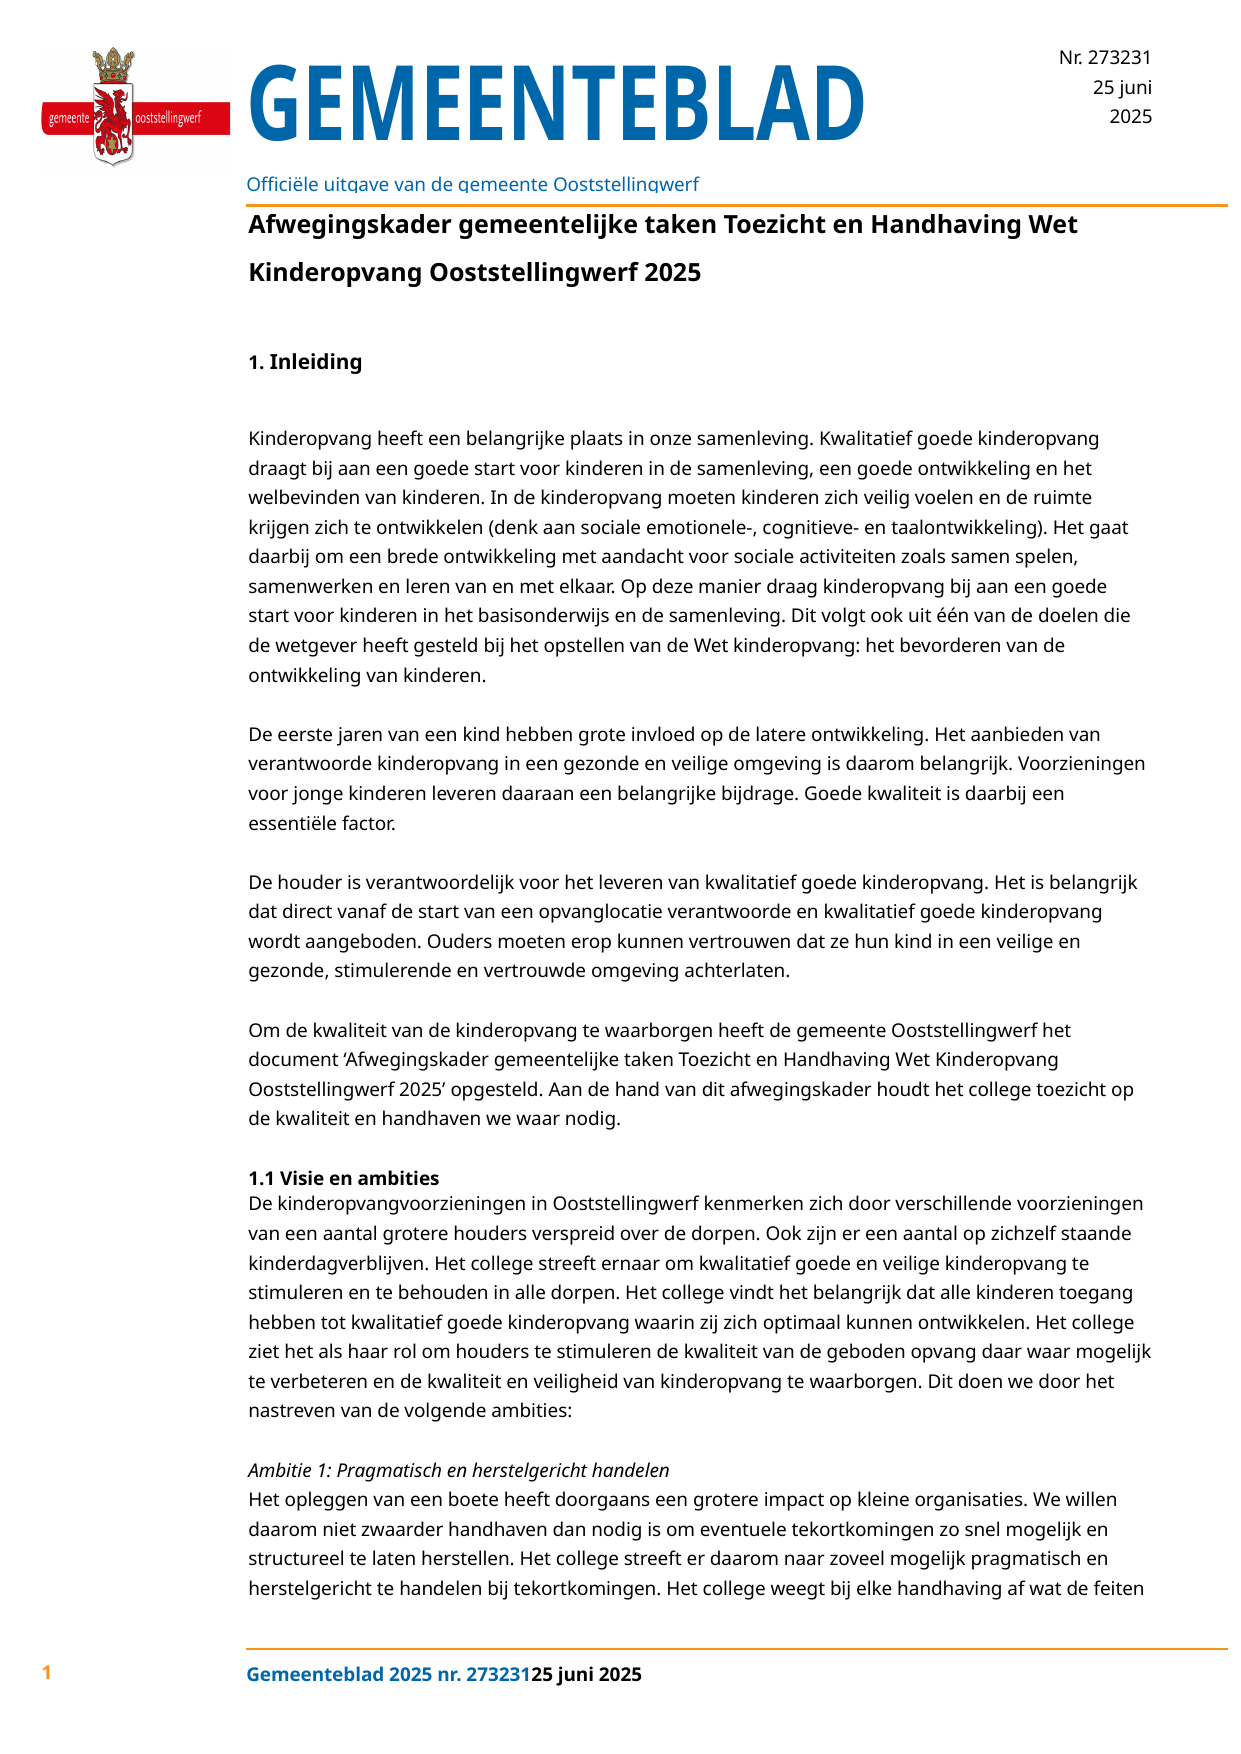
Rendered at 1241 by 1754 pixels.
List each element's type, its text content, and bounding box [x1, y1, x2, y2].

text Afwegingskader gemeentelijke taken Toezicht en Handhaving Wet Kinderopvang Ooststellingwerf 2025 [248, 207, 1152, 288]
text 1.1 Visie en ambities [248, 1165, 1152, 1191]
text De eerste jaren van een kind hebben grote invloed op de latere ontwikkeling. Het aanbieden van verantwoorde kinderopvang in een gezonde en veilige omgeving is daarom belangrijk. Voorzieningen voor jonge kinderen leveren daaraan een belangrijke bijdrage. Goede kwaliteit is daarbij een essentiële factor. [248, 721, 1152, 836]
text De kinderopvangvoorzieningen in Ooststellingwerf kenmerken zich door verschillende voorzieningen van een aantal grotere houders verspreid over de dorpen. Ook zijn er een aantal op zichzelf staande kinderdagverblijven. Het college streeft ernaar om kwalitatief goede en veilige kinderopvang te stimuleren en te behouden in alle dorpen. Het college vindt het belangrijk dat alle kinderen toegang hebben tot kwalitatief goede kinderopvang waarin zij zich optimaal kunnen ontwikkelen. Het college ziet het als haar rol om houders te stimuleren de kwaliteit van de geboden opvang daar waar mogelijk te verbeteren en de kwaliteit en veiligheid van kinderopvang te waarborgen. Dit doen we door het nastreven van de volgende ambities: [248, 1191, 1152, 1423]
text Ambitie 1: Pragmatisch en herstelgericht handelen [248, 1457, 1152, 1482]
text Het opleggen van een boete heeft doorgaans een grotere impact op kleine organisaties. We willen daarom niet zwaarder handhaven dan nodig is om eventuele tekortkomingen zo snel mogelijk en structureel te laten herstellen. Het college streeft er daarom naar zoveel mogelijk pragmatisch en herstelgericht te handelen bij tekortkomingen. Het college weegt bij elke handhaving af wat de feiten [248, 1486, 1152, 1601]
picture [41, 47, 231, 172]
text Om de kwaliteit van de kinderopvang te waarborgen heeft de gemeente Ooststellingwerf het document ‘Afwegingskader gemeentelijke taken Toezicht en Handhaving Wet Kinderopvang Ooststellingwerf 2025’ opgesteld. Aan de hand van dit afwegingskader houdt het college toezicht op de kwaliteit en handhaven we waar nodig. [248, 1017, 1152, 1131]
text De houder is verantwoordelijk voor het leveren van kwalitatief goede kinderopvang. Het is belangrijk dat direct vanaf de start van een opvanglocatie verantwoorde en kwalitatief goede kinderopvang wordt aangeboden. Ouders moeten erop kunnen vertrouwen dat ze hun kind in een veilige en gezonde, stimulerende en vertrouwde omgeving achterlaten. [248, 869, 1152, 983]
text 1. Inleiding [248, 347, 1152, 376]
text Kinderopvang heeft een belangrijke plaats in onze samenleving. Kwalitatief goede kinderopvang draagt bij aan een goede start voor kinderen in de samenleving, een goede ontwikkeling en het welbevinden van kinderen. In de kinderopvang moeten kinderen zich veilig voelen en de ruimte krijgen zich te ontwikkelen (denk aan sociale emotionele-, cognitieve- en taalontwikkeling). Het gaat daarbij om een brede ontwikkeling met aandacht voor sociale activiteiten zoals samen spelen, samenwerken en leren van en met elkaar. Op deze manier draag kinderopvang bij aan een goede start voor kinderen in het basisonderwijs en de samenleving. Dit volgt ook uit één van de doelen die de wetgever heeft gesteld bij het opstellen van de Wet kinderopvang: het bevorderen van de ontwikkeling van kinderen. [248, 425, 1152, 688]
